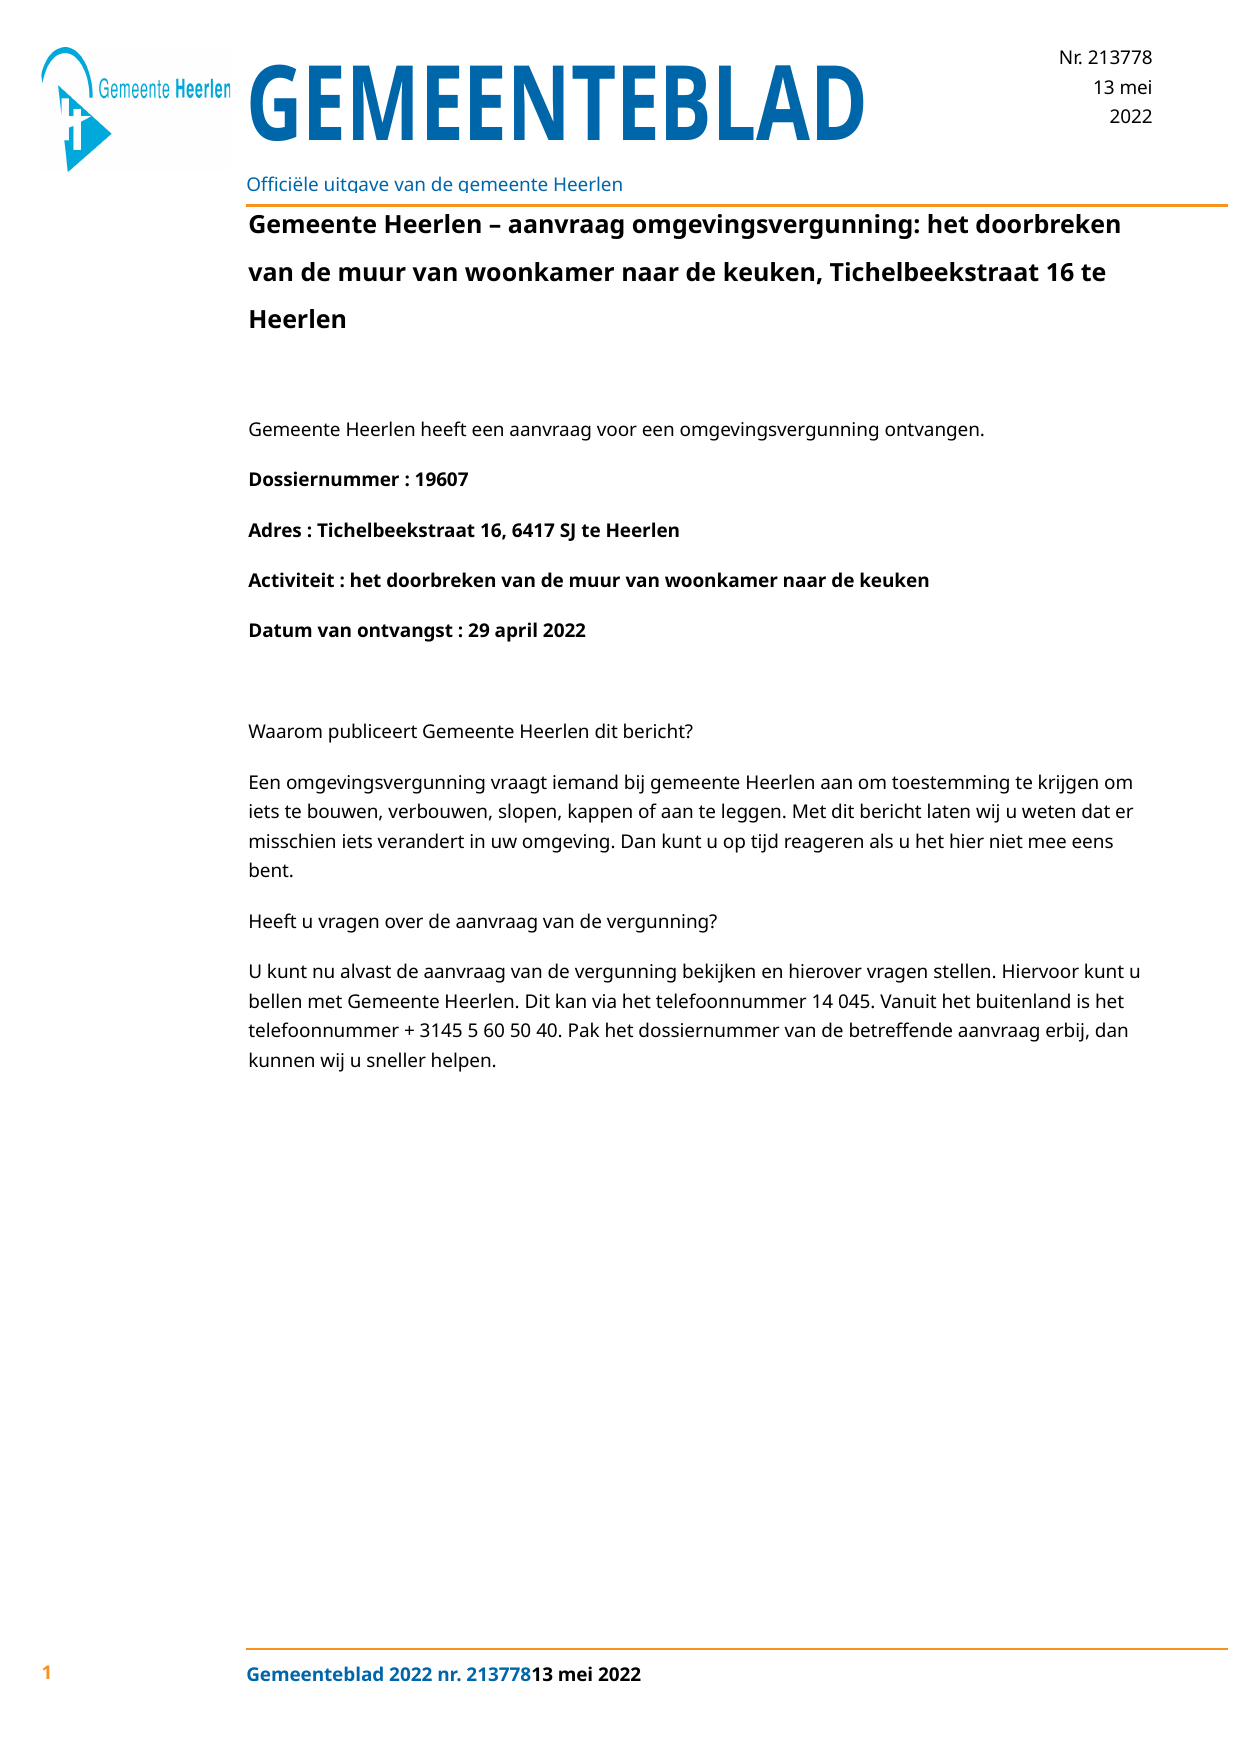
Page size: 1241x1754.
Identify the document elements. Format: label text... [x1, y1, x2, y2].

text Dossiernummer : 19607 [248, 466, 1152, 492]
text Gemeente Heerlen – aanvraag omgevingsvergunning: het doorbreken van de muur van woonkamer naar de keuken, Tichelbeekstraat 16 te Heerlen [248, 207, 1152, 336]
text Datum van ontvangst : 29 april 2022 [248, 618, 1152, 643]
text Activiteit : het doorbreken van de muur van woonkamer naar de keuken [248, 567, 1152, 593]
text Adres : Tichelbeekstraat 16, 6417 SJ te Heerlen [248, 517, 1152, 542]
text Waarom publiceert Gemeente Heerlen dit bericht? [248, 718, 1152, 744]
picture [41, 47, 59, 70]
text Een omgevingsvergunning vraagt iemand bij gemeente Heerlen aan om toestemming te krijgen om iets te bouwen, verbouwen, slopen, kappen of aan te leggen. Met dit bericht laten wij u weten dat er misschien iets verandert in uw omgeving. Dan kunt u op tijd reageren als u het hier niet mee eens bent. [248, 769, 1152, 883]
text U kunt nu alvast de aanvraag van de vergunning bekijken en hierover vragen stellen. Hiervoor kunt u bellen met Gemeente Heerlen. Dit kan via het telefoonnummer 14 045. Vanuit het buitenland is het telefoonnummer + 3145 5 60 50 40. Pak het dossiernummer van de betreffende aanvraag erbij, dan kunnen wij u sneller helpen. [248, 958, 1152, 1073]
text Gemeente Heerlen heeft een aanvraag voor een omgevingsvergunning ontvangen. [248, 416, 1152, 442]
text Heeft u vragen over de aanvraag van de vergunning? [248, 908, 1152, 934]
picture [41, 47, 231, 172]
